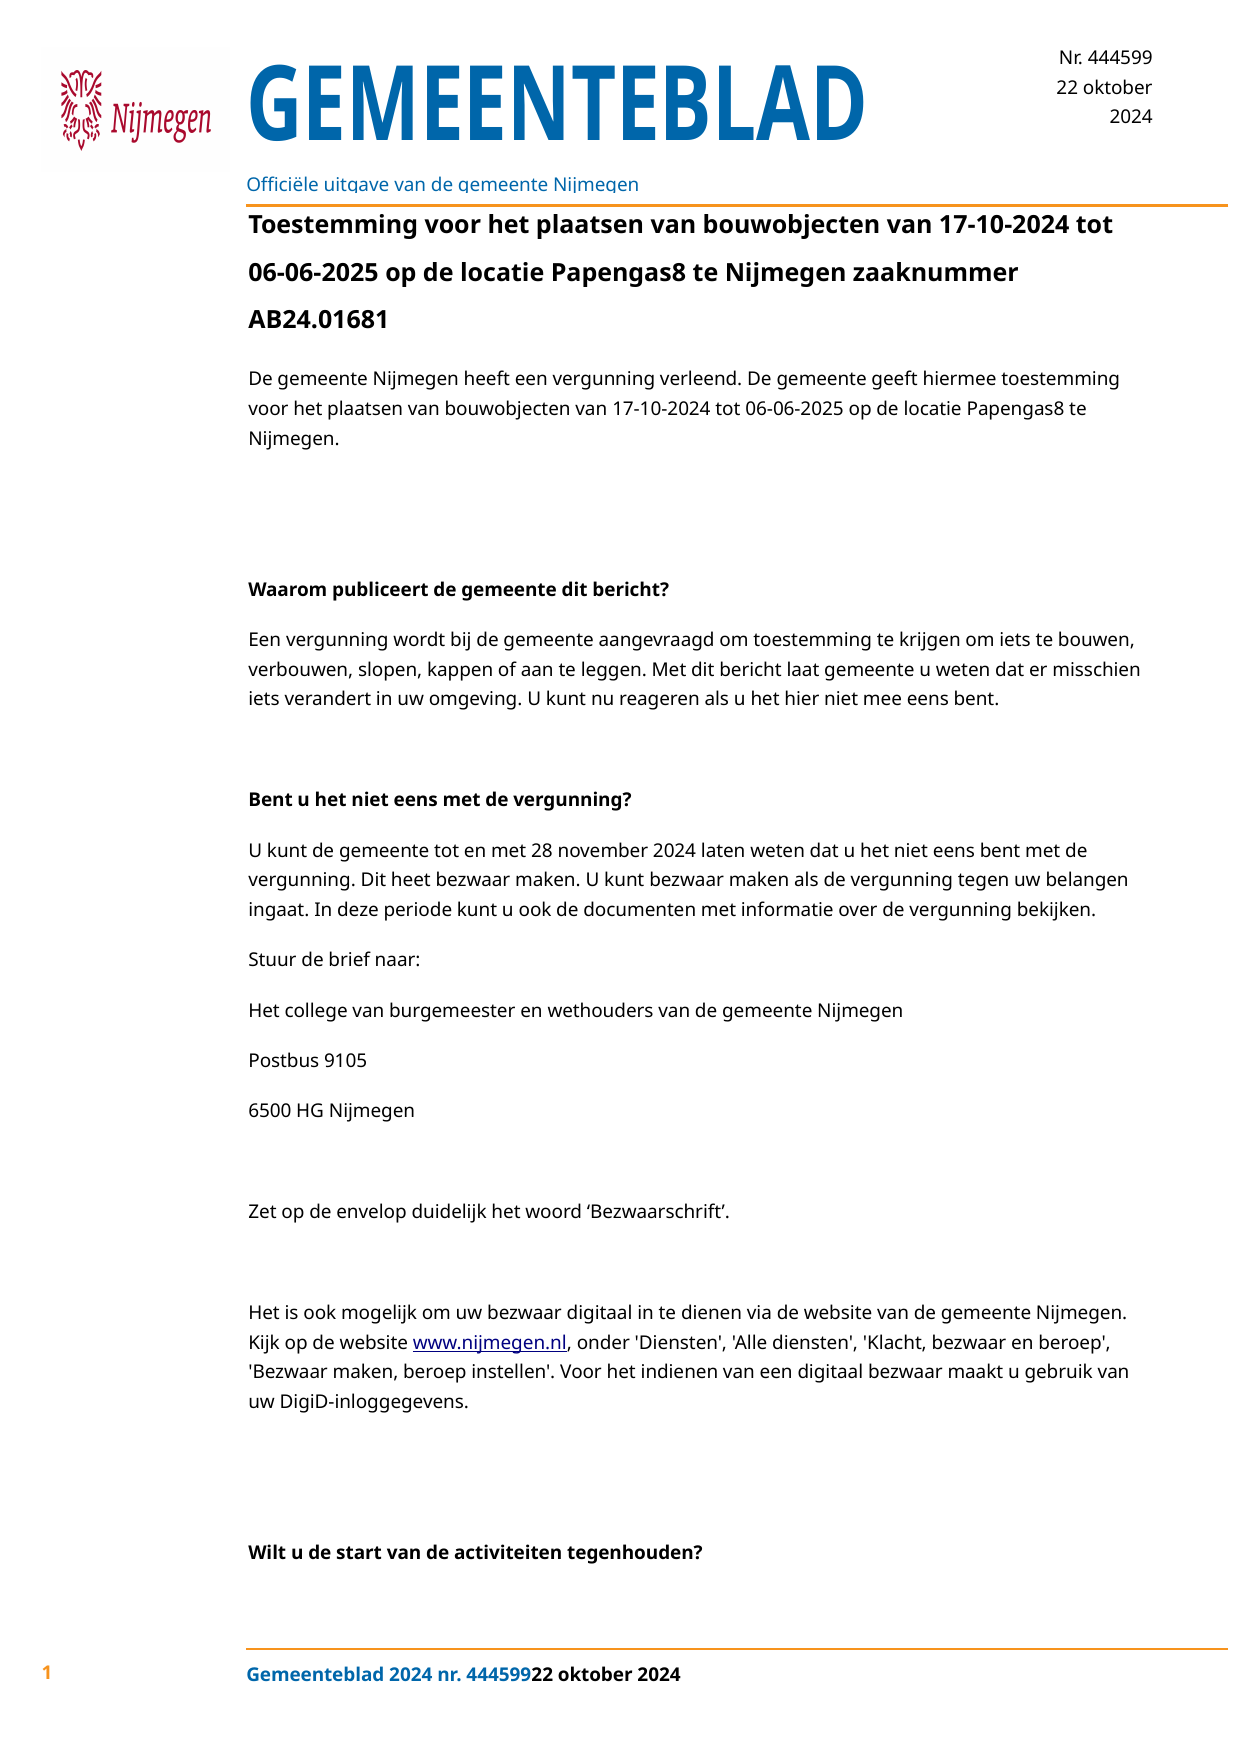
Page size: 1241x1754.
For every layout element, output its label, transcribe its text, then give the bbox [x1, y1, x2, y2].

picture [41, 47, 231, 172]
text De gemeente Nijmegen heeft een vergunning verleend. De gemeente geeft hiermee toestemming voor het plaatsen van bouwobjecten van 17-10-2024 tot 06-06-2025 op de locatie Papengas8 te Nijmegen. [248, 366, 1152, 450]
text Postbus 9105 [248, 1047, 1152, 1073]
text Toestemming voor het plaatsen van bouwobjecten van 17-10-2024 tot 06-06-2025 op de locatie Papengas8 te Nijmegen zaaknummer AB24.01681 [248, 207, 1152, 336]
text Een vergunning wordt bij de gemeente aangevraagd om toestemming te krijgen om iets te bouwen, verbouwen, slopen, kappen of aan te leggen. Met dit bericht laat gemeente u weten dat er misschien iets verandert in uw omgeving. U kunt nu reageren als u het hier niet mee eens bent. [248, 626, 1152, 711]
text 6500 HG Nijmegen [248, 1098, 1152, 1123]
text Bent u het niet eens met de vergunning? [248, 786, 1152, 812]
text Wilt u de start van de activiteiten tegenhouden? [248, 1539, 1152, 1565]
text Zet op de envelop duidelijk het woord ‘Bezwaarschrift’. [248, 1198, 1152, 1224]
text Waarom publiceert de gemeente dit bericht? [248, 576, 1152, 602]
text Het is ook mogelijk om uw bezwaar digitaal in te dienen via de website van de gemeente Nijmegen. Kijk op de website www.nijmegen.nl, onder 'Diensten', 'Alle diensten', 'Klacht, bezwaar en beroep', 'Bezwaar maken, beroep instellen'. Voor het indienen van een digitaal bezwaar maakt u gebruik van uw DigiD-inloggegevens. [248, 1299, 1152, 1414]
text U kunt de gemeente tot en met 28 november 2024 laten weten dat u het niet eens bent met de vergunning. Dit heet bezwaar maken. U kunt bezwaar maken als de vergunning tegen uw belangen ingaat. In deze periode kunt u ook de documenten met informatie over de vergunning bekijken. [248, 837, 1152, 922]
text Stuur de brief naar: [248, 946, 1152, 972]
text Het college van burgemeester en wethouders van de gemeente Nijmegen [248, 997, 1152, 1022]
